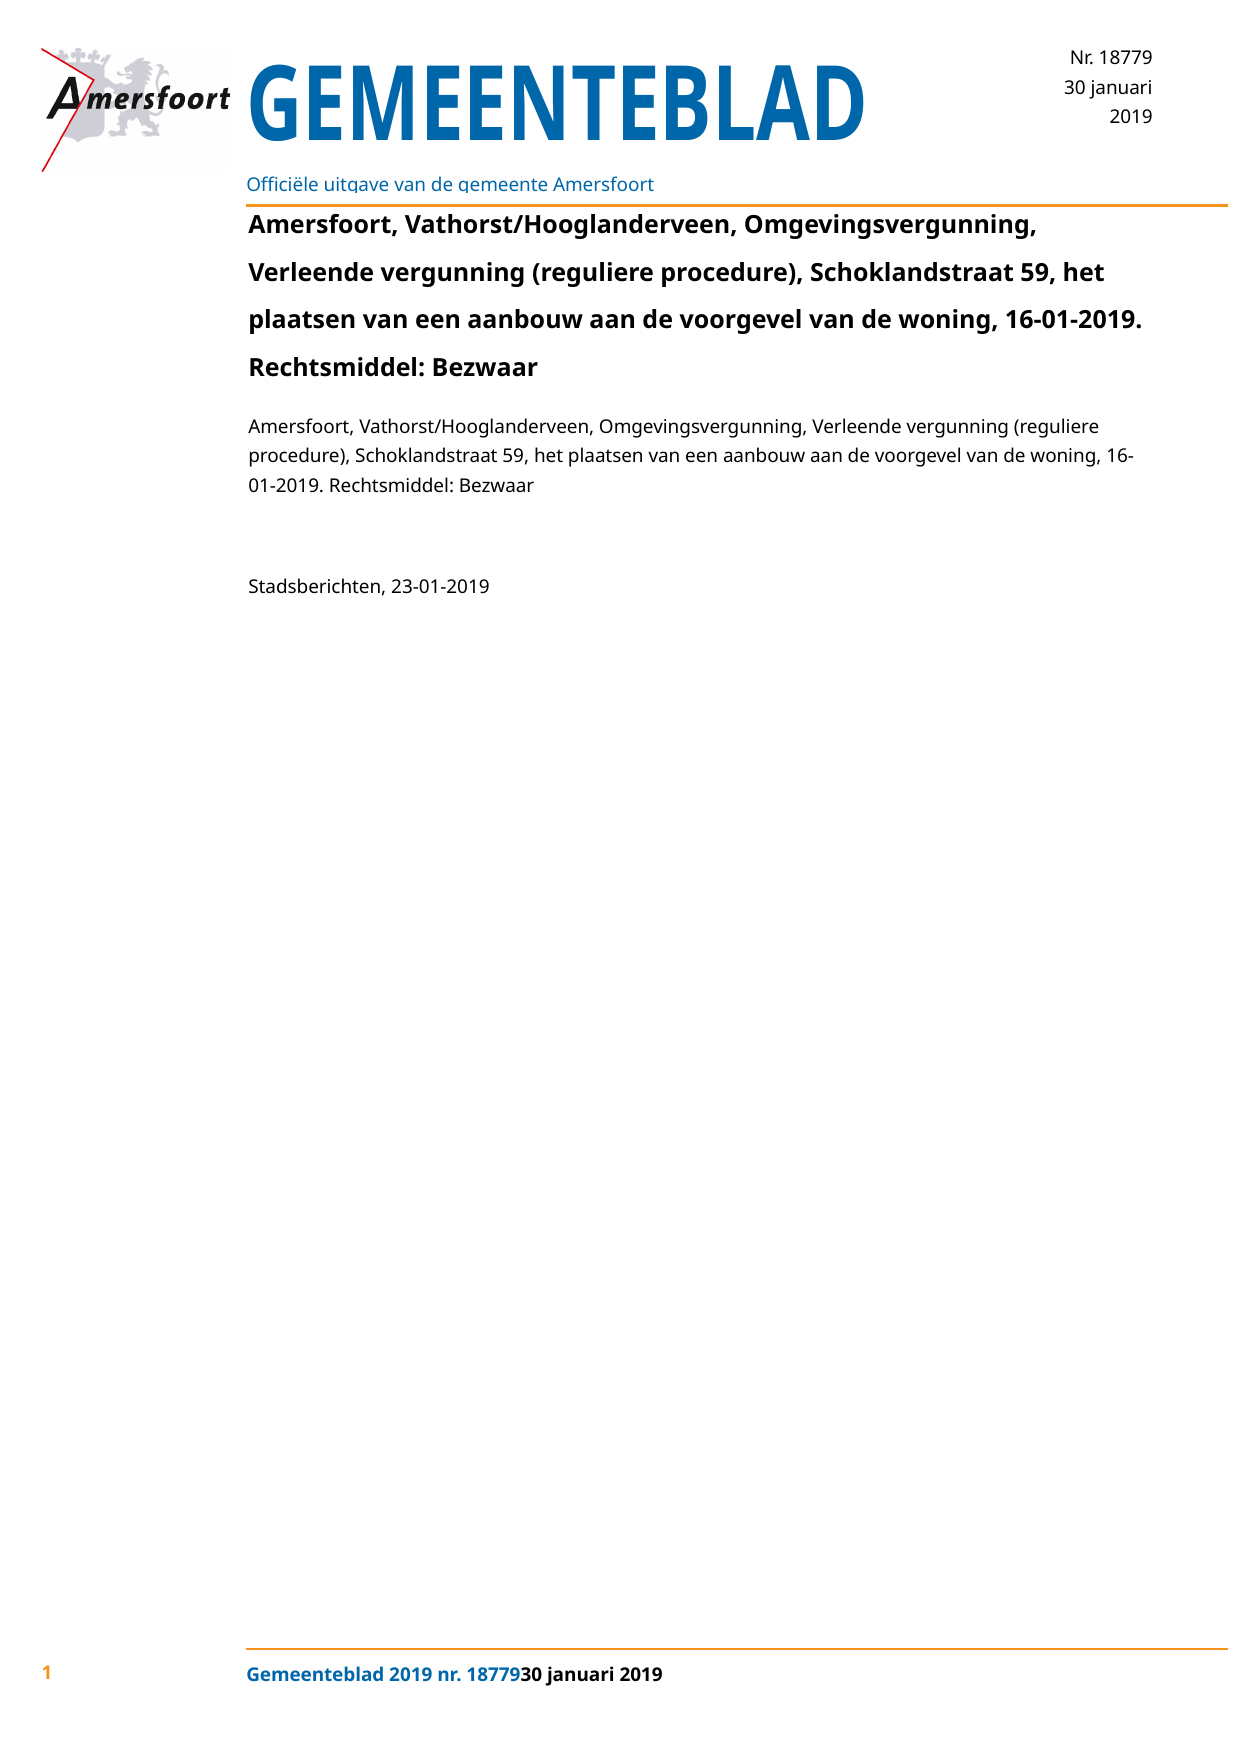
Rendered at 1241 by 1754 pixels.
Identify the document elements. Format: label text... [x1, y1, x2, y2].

text Stadsberichten, 23-01-2019 [248, 573, 1152, 599]
text Amersfoort, Vathorst/Hooglanderveen, Omgevingsvergunning, Verleende vergunning (reguliere procedure), Schoklandstraat 59, het plaatsen van een aanbouw aan de voorgevel van de woning, 16-01-2019. Rechtsmiddel: Bezwaar [248, 413, 1152, 498]
text Amersfoort, Vathorst/Hooglanderveen, Omgevingsvergunning, Verleende vergunning (reguliere procedure), Schoklandstraat 59, het plaatsen van een aanbouw aan de voorgevel van de woning, 16-01-2019. Rechtsmiddel: Bezwaar [248, 207, 1152, 384]
picture [41, 47, 231, 172]
